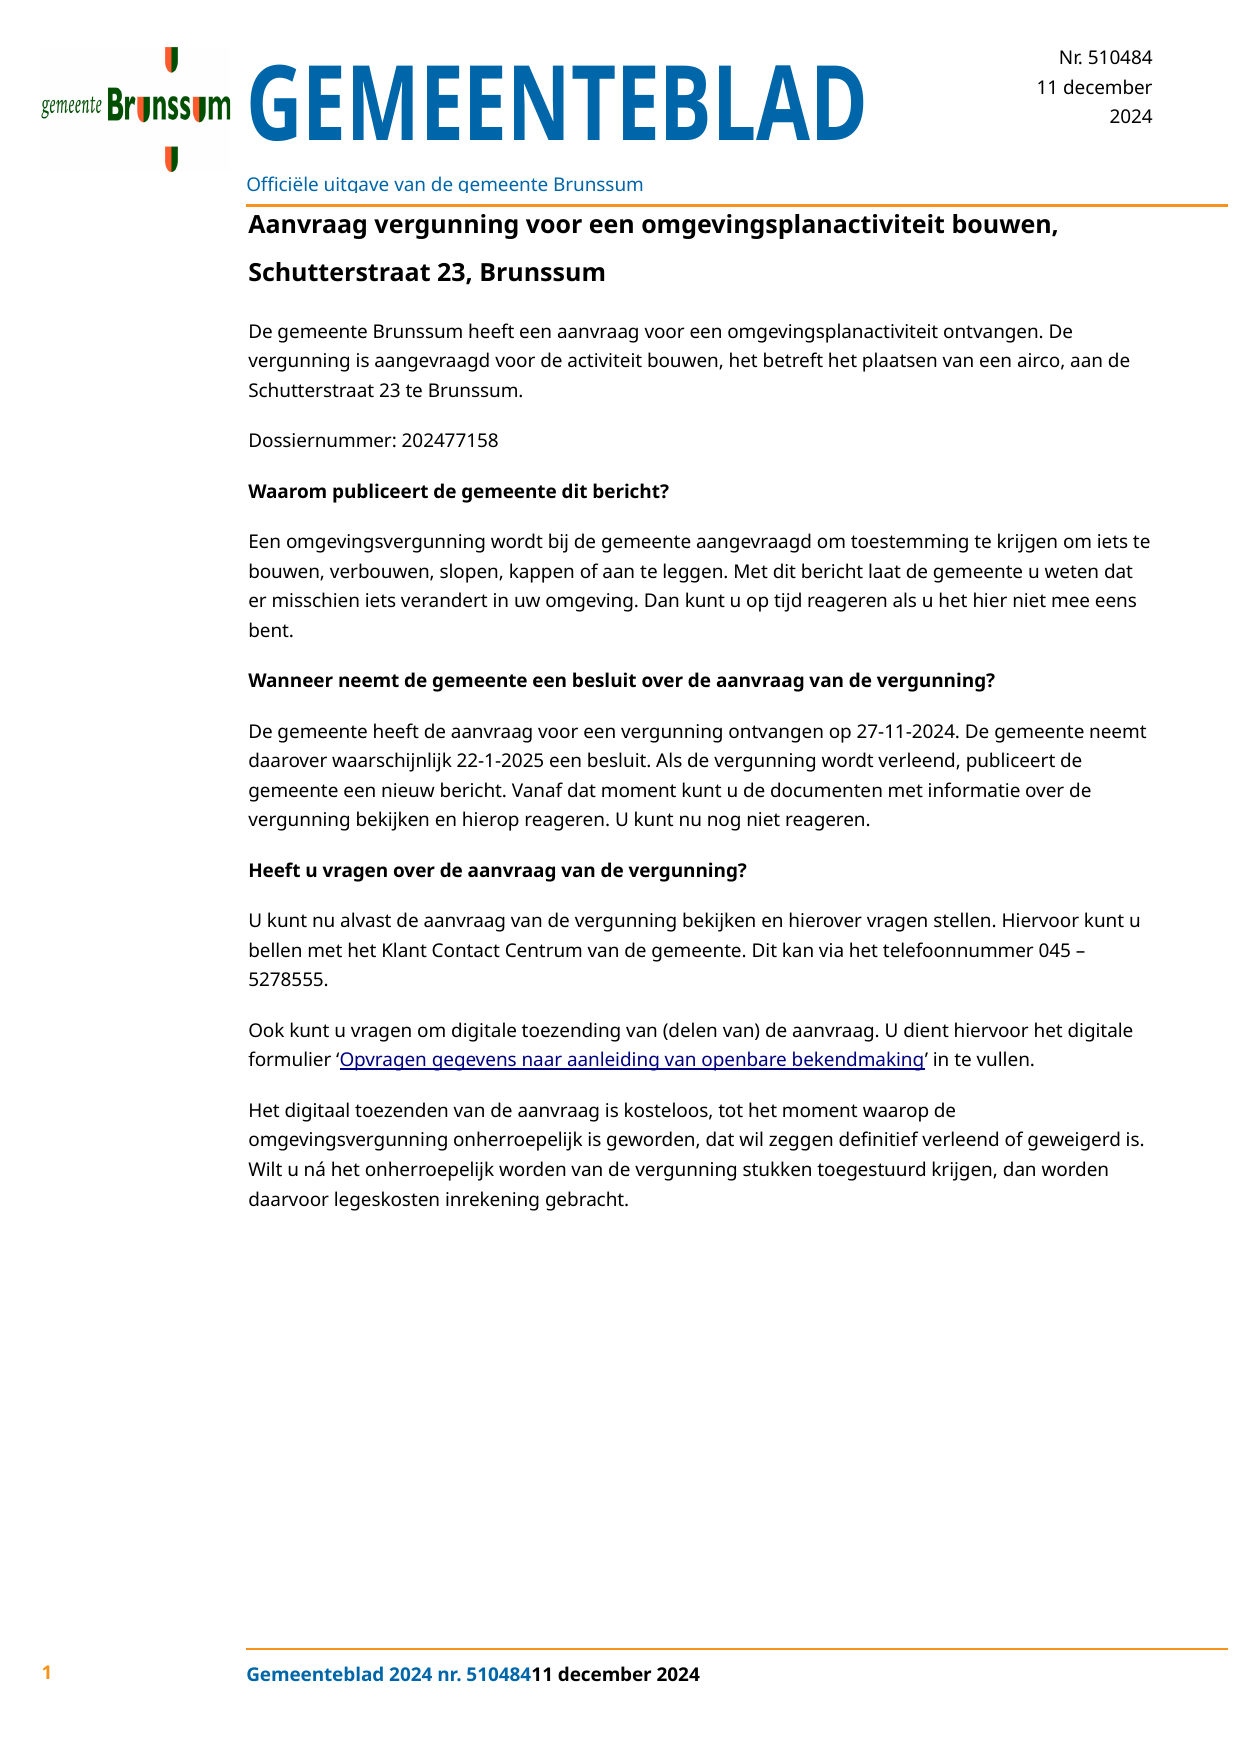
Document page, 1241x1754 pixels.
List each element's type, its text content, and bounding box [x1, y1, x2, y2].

text Dossiernummer: 202477158 [248, 427, 1152, 453]
text Wanneer neemt de gemeente een besluit over de aanvraag van de vergunning? [248, 667, 1152, 693]
text U kunt nu alvast de aanvraag van de vergunning bekijken en hierover vragen stellen. Hiervoor kunt u bellen met het Klant Contact Centrum van de gemeente. Dit kan via het telefoonnummer 045 – 5278555. [248, 907, 1152, 992]
text Heeft u vragen over de aanvraag van de vergunning? [248, 857, 1152, 883]
text Waarom publiceert de gemeente dit bericht? [248, 478, 1152, 504]
text Het digitaal toezenden van de aanvraag is kosteloos, tot het moment waarop de omgevingsvergunning onherroepelijk is geworden, dat wil zeggen definitief verleend of geweigerd is. Wilt u ná het onherroepelijk worden van de vergunning stukken toegestuurd krijgen, dan worden daarvoor legeskosten inrekening gebracht. [248, 1097, 1152, 1212]
text De gemeente heeft de aanvraag voor een vergunning ontvangen op 27-11-2024. De gemeente neemt daarover waarschijnlijk 22-1-2025 een besluit. Als de vergunning wordt verleend, publiceert de gemeente een nieuw bericht. Vanaf dat moment kunt u de documenten met informatie over de vergunning bekijken en hierop reageren. U kunt nu nog niet reageren. [248, 718, 1152, 832]
text Een omgevingsvergunning wordt bij de gemeente aangevraagd om toestemming te krijgen om iets te bouwen, verbouwen, slopen, kappen of aan te leggen. Met dit bericht laat de gemeente u weten dat er misschien iets verandert in uw omgeving. Dan kunt u op tijd reageren als u het hier niet mee eens bent. [248, 528, 1152, 643]
text Ook kunt u vragen om digitale toezending van (delen van) de aanvraag. U dient hiervoor het digitale formulier ‘Opvragen gegevens naar aanleiding van openbare bekendmaking’ in te vullen. [248, 1017, 1152, 1072]
picture [41, 47, 231, 172]
text Aanvraag vergunning voor een omgevingsplanactiviteit bouwen, Schutterstraat 23, Brunssum [248, 207, 1152, 288]
text De gemeente Brunssum heeft een aanvraag voor een omgevingsplanactiviteit ontvangen. De vergunning is aangevraagd voor de activiteit bouwen, het betreft het plaatsen van een airco, aan de Schutterstraat 23 te Brunssum. [248, 318, 1152, 403]
